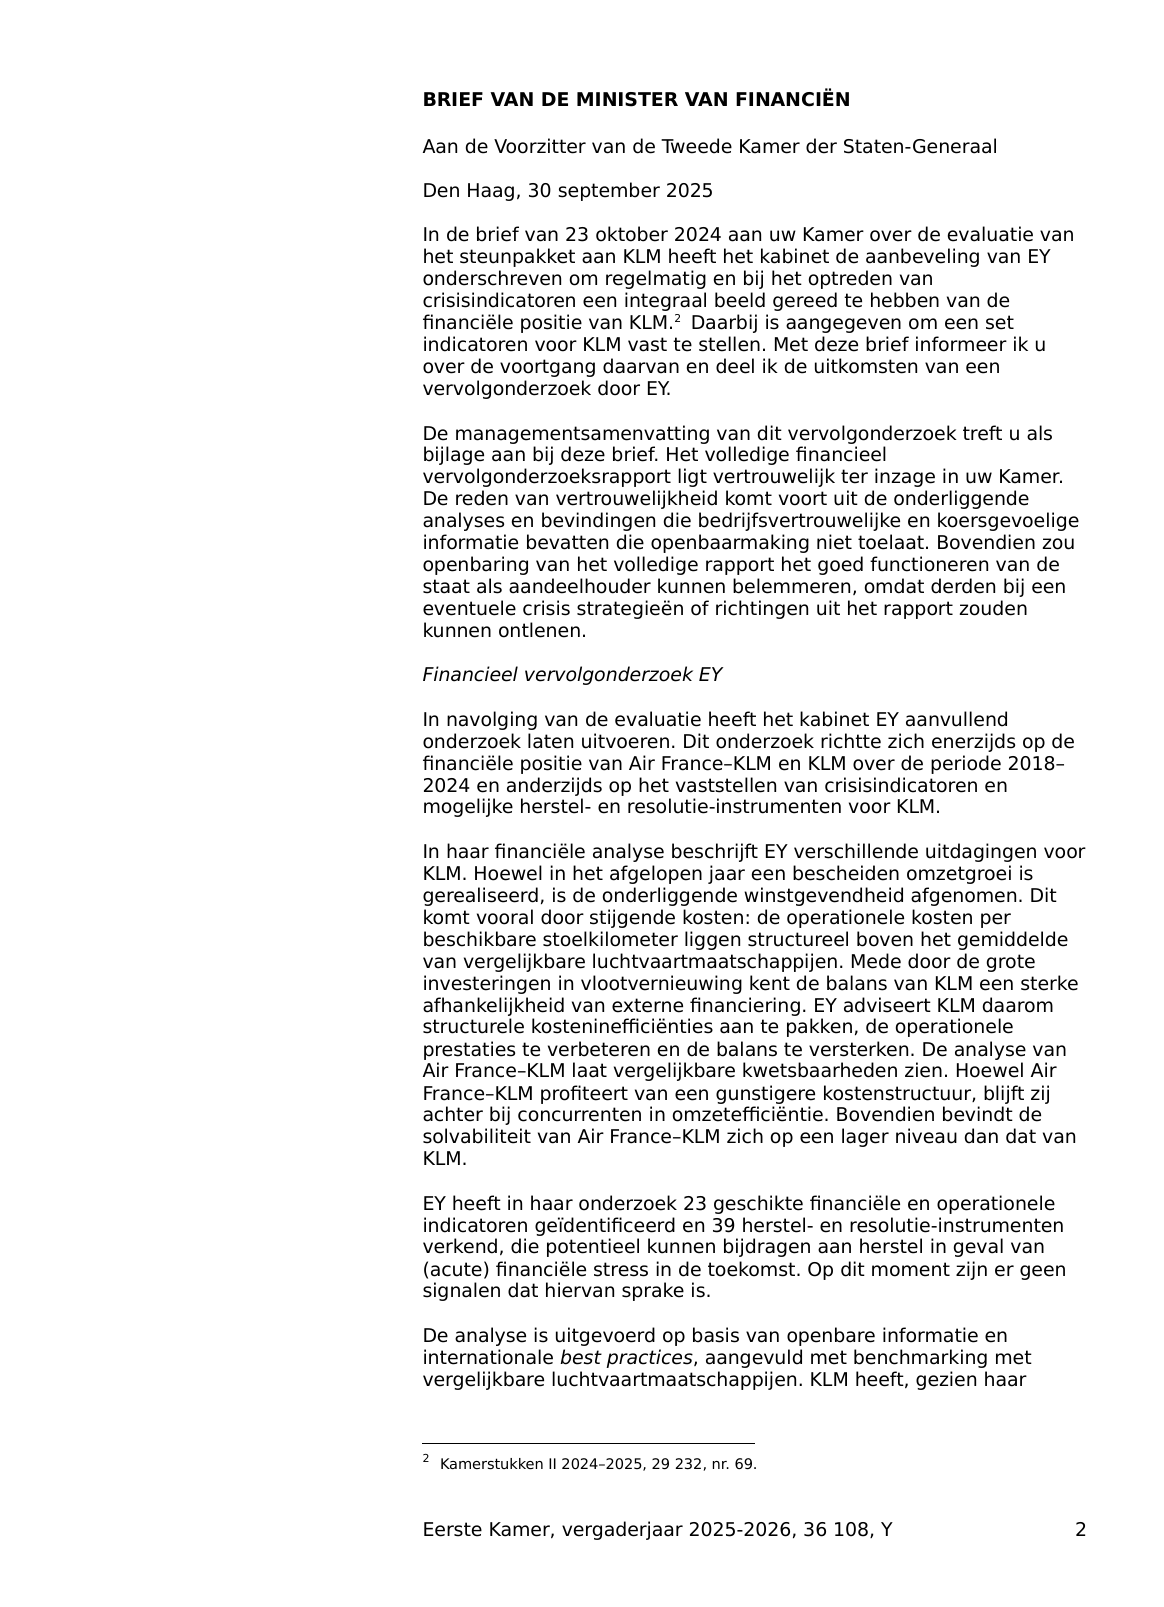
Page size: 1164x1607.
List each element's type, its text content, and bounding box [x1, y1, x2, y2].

subtitle Financieel vervolgonderzoek EY [422, 664, 1087, 686]
text In haar financiële analyse beschrijft EY verschillende uitdagingen voor KLM. Hoewel in het afgelopen jaar een bescheiden omzetgroei is gerealiseerd, is de onderliggende winstgevendheid afgenomen. Dit komt vooral door stijgende kosten: de operationele kosten per beschikbare stoelkilometer liggen structureel boven het gemiddelde van vergelijkbare luchtvaartmaatschappijen. Mede door de grote investeringen in vlootvernieuwing kent de balans van KLM een sterke afhankelijkheid van externe financiering. EY adviseert KLM daarom structurele kosteninefficiënties aan te pakken, de operationele prestaties te verbeteren en de balans te versterken. De analyse van Air France–KLM laat vergelijkbare kwetsbaarheden zien. Hoewel Air France–KLM profiteert van een gunstigere kostenstructuur, blijft zij achter bij concurrenten in omzetefficiëntie. Bovendien bevindt de solvabiliteit van Air France–KLM zich op een lager niveau dan dat van KLM. [422, 841, 1087, 1170]
text Aan de Voorzitter van de Tweede Kamer der Staten-Generaal [422, 136, 1087, 158]
text De analyse is uitgevoerd op basis van openbare informatie en internationale best practices, aangevuld met benchmarking met vergelijkbare luchtvaartmaatschappijen. KLM heeft, gezien haar [422, 1324, 1087, 1391]
text EY heeft in haar onderzoek 23 geschikte financiële en operationele indicatoren geïdentificeerd en 39 herstel- en resolutie-instrumenten verkend, die potentieel kunnen bijdragen aan herstel in geval van (acute) financiële stress in de toekomst. Op dit moment zijn er geen signalen dat hiervan sprake is. [422, 1192, 1087, 1302]
text De managementsamenvatting van dit vervolgonderzoek treft u als bijlage aan bij deze brief. Het volledige financieel vervolgonderzoeksrapport ligt vertrouwelijk ter inzage in uw Kamer. De reden van vertrouwelijkheid komt voort uit de onderliggende analyses en bevindingen die bedrijfsvertrouwelijke en koersgevoelige informatie bevatten die openbaarmaking niet toelaat. Bovendien zou openbaring van het volledige rapport het goed functioneren van de staat als aandeelhouder kunnen belemmeren, omdat derden bij een eventuele crisis strategieën of richtingen uit het rapport zouden kunnen ontlenen. [422, 422, 1087, 642]
text Kamerstukken II 2024–2025, 29 232, nr. 69. [422, 1452, 1087, 1474]
text Den Haag, 30 september 2025 [422, 180, 1087, 202]
text In de brief van 23 oktober 2024 aan uw Kamer over de evaluatie van het steunpakket aan KLM heeft het kabinet de aanbeveling van EY onderschreven om regelmatig en bij het optreden van crisisindicatoren een integraal beeld gereed te hebben van de financiële positie van KLM. Daarbij is aangegeven om een set indicatoren voor KLM vast te stellen. Met deze brief informeer ik u over de voortgang daarvan en deel ik de uitkomsten van een vervolgonderzoek door EY. [422, 224, 1087, 400]
subtitle BRIEF VAN DE MINISTER VAN FINANCIËN [422, 89, 1087, 111]
text In navolging van de evaluatie heeft het kabinet EY aanvullend onderzoek laten uitvoeren. Dit onderzoek richtte zich enerzijds op de financiële positie van Air France–KLM en KLM over de periode 2018–2024 en anderzijds op het vaststellen van crisisindicatoren en mogelijke herstel- en resolutie-instrumenten voor KLM. [422, 708, 1087, 818]
